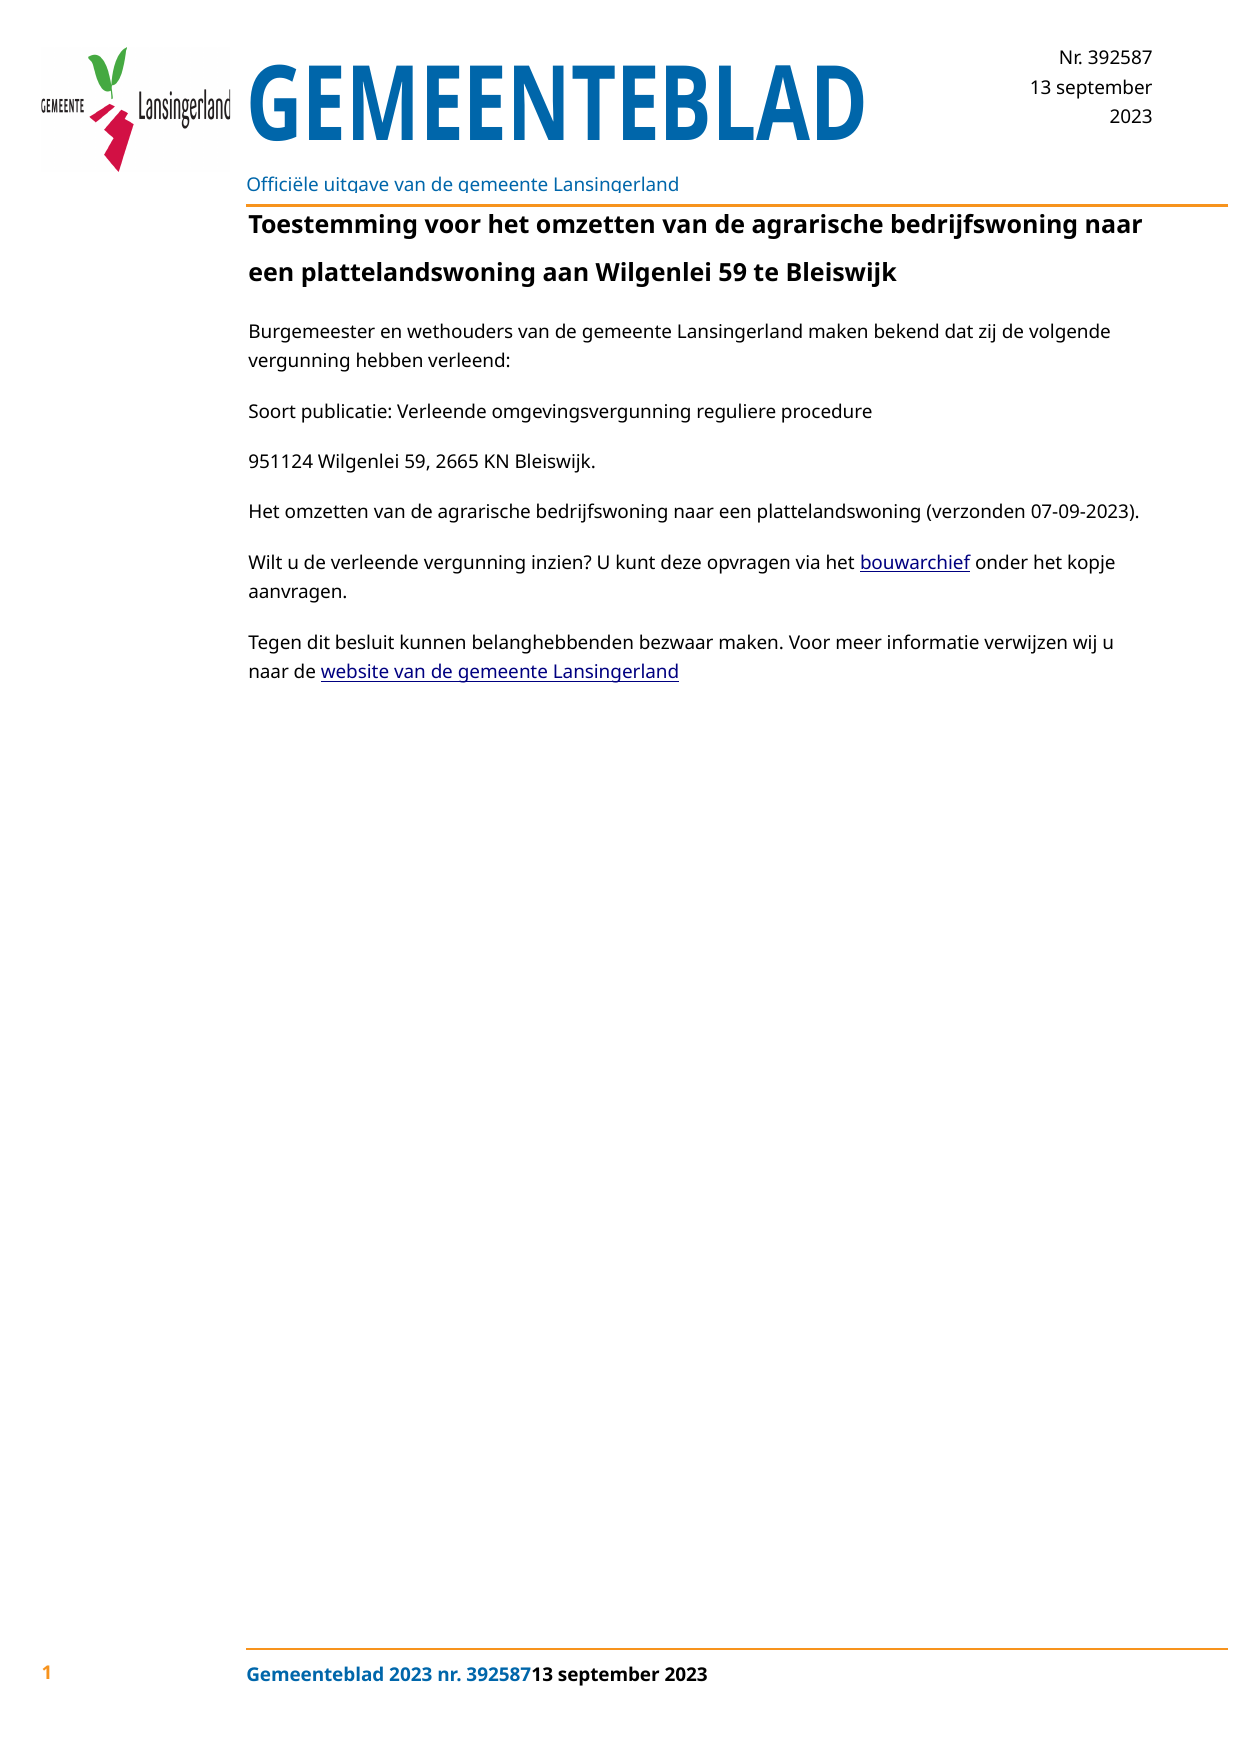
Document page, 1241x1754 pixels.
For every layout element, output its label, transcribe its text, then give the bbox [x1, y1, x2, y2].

text Toestemming voor het omzetten van de agrarische bedrijfswoning naar een plattelandswoning aan Wilgenlei 59 te Bleiswijk [248, 207, 1152, 288]
picture [41, 47, 231, 172]
text Soort publicatie: Verleende omgevingsvergunning reguliere procedure [248, 398, 1152, 424]
text Tegen dit besluit kunnen belanghebbenden bezwaar maken. Voor meer informatie verwijzen wij u naar de website van de gemeente Lansingerland [248, 629, 1152, 684]
text Het omzetten van de agrarische bedrijfswoning naar een plattelandswoning (verzonden 07-09-2023). [248, 499, 1152, 524]
text Burgemeester en wethouders van de gemeente Lansingerland maken bekend dat zij de volgende vergunning hebben verleend: [248, 318, 1152, 373]
text 951124 Wilgenlei 59, 2665 KN Bleiswijk. [248, 448, 1152, 474]
text Wilt u de verleende vergunning inzien? U kunt deze opvragen via het bouwarchief onder het kopje aanvragen. [248, 549, 1152, 604]
